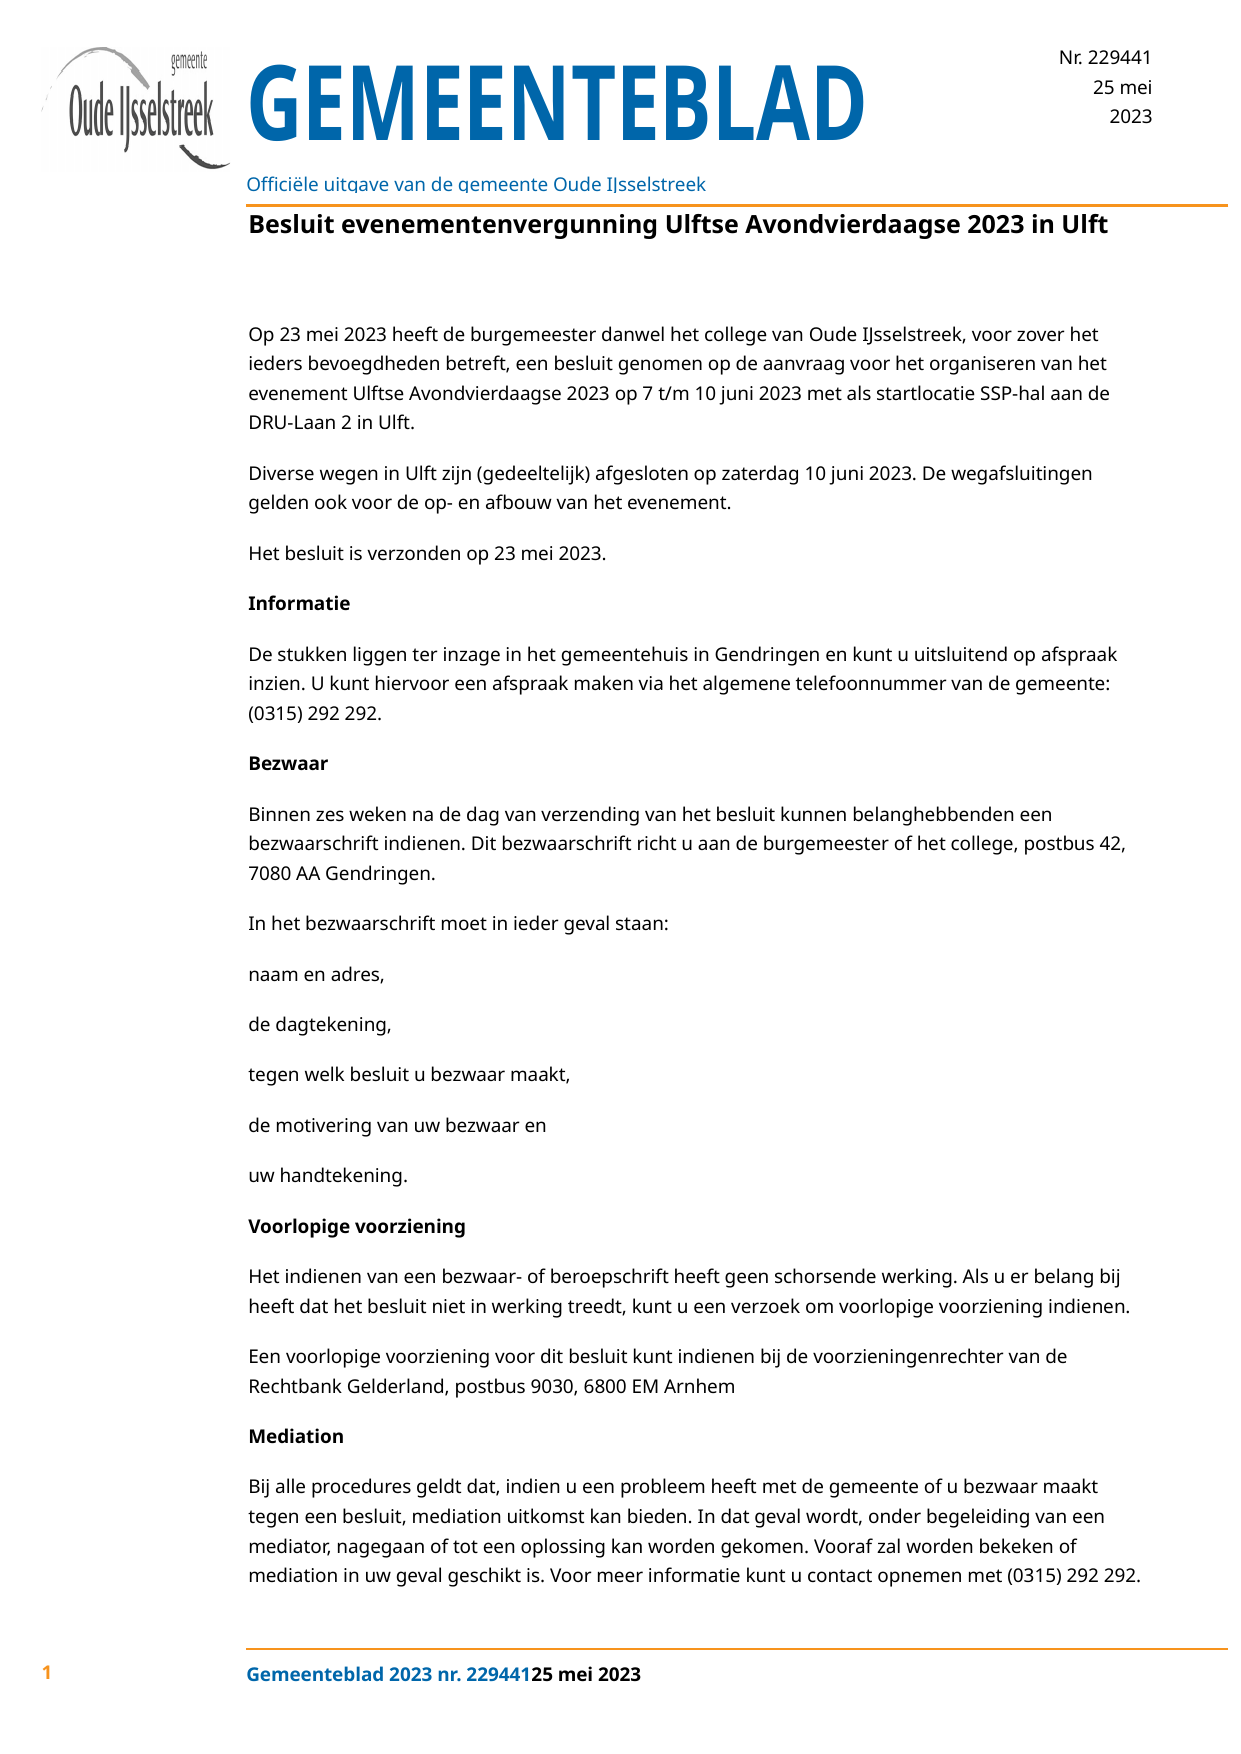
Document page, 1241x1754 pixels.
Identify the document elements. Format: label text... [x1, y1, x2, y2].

text Besluit evenementenvergunning Ulftse Avondvierdaagse 2023 in Ulft [248, 207, 1152, 241]
text tegen welk besluit u bezwaar maakt, [248, 1062, 1152, 1087]
picture [41, 47, 231, 172]
text Het indienen van een bezwaar- of beroepschrift heeft geen schorsende werking. Als u er belang bij heeft dat het besluit niet in werking treedt, kunt u een verzoek om voorlopige voorziening indienen. [248, 1263, 1152, 1318]
text de motivering van uw bezwaar en [248, 1112, 1152, 1138]
text Bezwaar [248, 750, 1152, 776]
text Het besluit is verzonden op 23 mei 2023. [248, 540, 1152, 566]
text Bij alle procedures geldt dat, indien u een probleem heeft met de gemeente of u bezwaar maakt tegen een besluit, mediation uitkomst kan bieden. In dat geval wordt, onder begeleiding van een mediator, nagegaan of tot een oplossing kan worden gekomen. Vooraf zal worden bekeken of mediation in uw geval geschikt is. Voor meer informatie kunt u contact opnemen met (0315) 292 292. [248, 1474, 1152, 1588]
text Een voorlopige voorziening voor dit besluit kunt indienen bij de voorzieningenrechter van de Rechtbank Gelderland, postbus 9030, 6800 EM Arnhem [248, 1343, 1152, 1398]
text naam en adres, [248, 961, 1152, 986]
text de dagtekening, [248, 1011, 1152, 1037]
text Informatie [248, 590, 1152, 616]
text Binnen zes weken na de dag van verzending van het besluit kunnen belanghebbenden een bezwaarschrift indienen. Dit bezwaarschrift richt u aan de burgemeester of het college, postbus 42, 7080 AA Gendringen. [248, 801, 1152, 886]
text Voorlopige voorziening [248, 1213, 1152, 1238]
text De stukken liggen ter inzage in het gemeentehuis in Gendringen en kunt u uitsluitend op afspraak inzien. U kunt hiervoor een afspraak maken via het algemene telefoonnummer van de gemeente: (0315) 292 292. [248, 641, 1152, 726]
text Mediation [248, 1423, 1152, 1449]
text Diverse wegen in Ulft zijn (gedeeltelijk) afgesloten op zaterdag 10 juni 2023. De wegafsluitingen gelden ook voor de op- en afbouw van het evenement. [248, 460, 1152, 515]
text Op 23 mei 2023 heeft de burgemeester danwel het college van Oude IJsselstreek, voor zover het ieders bevoegdheden betreft, een besluit genomen op de aanvraag voor het organiseren van het evenement Ulftse Avondvierdaagse 2023 op 7 t/m 10 juni 2023 met als startlocatie SSP-hal aan de DRU-Laan 2 in Ulft. [248, 321, 1152, 435]
text uw handtekening. [248, 1162, 1152, 1188]
text In het bezwaarschrift moet in ieder geval staan: [248, 910, 1152, 936]
